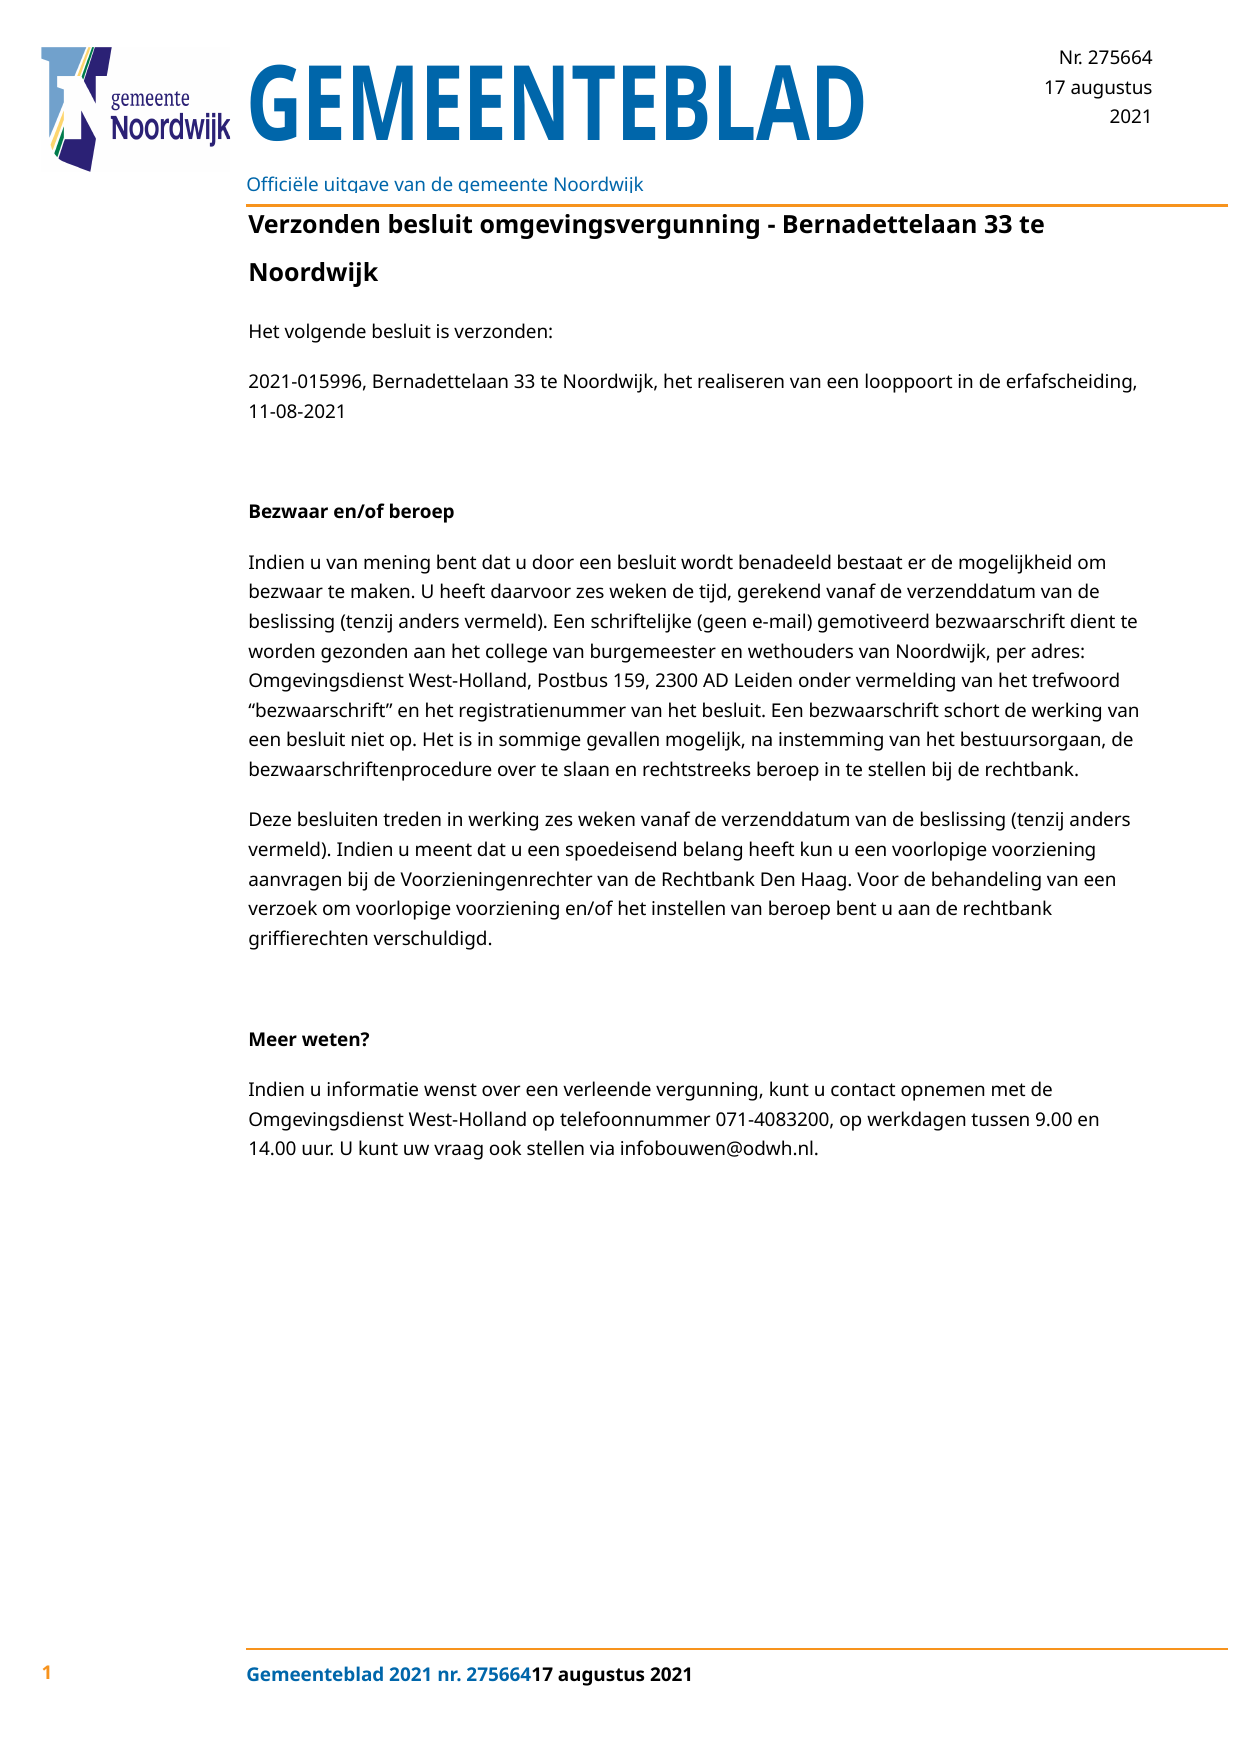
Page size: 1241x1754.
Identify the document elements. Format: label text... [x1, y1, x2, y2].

picture [41, 47, 231, 172]
text Indien u van mening bent dat u door een besluit wordt benadeeld bestaat er de mogelijkheid om bezwaar te maken. U heeft daarvoor zes weken de tijd, gerekend vanaf de verzenddatum van de beslissing (tenzij anders vermeld). Een schriftelijke (geen e-mail) gemotiveerd bezwaarschrift dient te worden gezonden aan het college van burgemeester en wethouders van Noordwijk, per adres: Omgevingsdienst West-Holland, Postbus 159, 2300 AD Leiden onder vermelding van het trefwoord “bezwaarschrift” en het registratienummer van het besluit. Een bezwaarschrift schort de werking van een besluit niet op. Het is in sommige gevallen mogelijk, na instemming van het bestuursorgaan, de bezwaarschriftenprocedure over te slaan en rechtstreeks beroep in te stellen bij de rechtbank. [248, 549, 1152, 782]
text 2021-015996, Bernadettelaan 33 te Noordwijk, het realiseren van een looppoort in de erfafscheiding, 11-08-2021 [248, 368, 1152, 424]
text Bezwaar en/of beroep [248, 499, 1152, 524]
text Het volgende besluit is verzonden: [248, 318, 1152, 344]
text Deze besluiten treden in werking zes weken vanaf de verzenddatum van de beslissing (tenzij anders vermeld). Indien u meent dat u een spoedeisend belang heeft kun u een voorlopige voorziening aanvragen bij de Voorzieningenrechter van de Rechtbank Den Haag. Voor de behandeling van een verzoek om voorlopige voorziening en/of het instellen van beroep bent u aan de rechtbank griffierechten verschuldigd. [248, 807, 1152, 951]
text Verzonden besluit omgevingsvergunning - Bernadettelaan 33 te Noordwijk [248, 207, 1152, 288]
text Indien u informatie wenst over een verleende vergunning, kunt u contact opnemen met de Omgevingsdienst West-Holland op telefoonnummer 071-4083200, op werkdagen tussen 9.00 en 14.00 uur. U kunt uw vraag ook stellen via infobouwen@odwh.nl. [248, 1076, 1152, 1161]
text Meer weten? [248, 1026, 1152, 1052]
